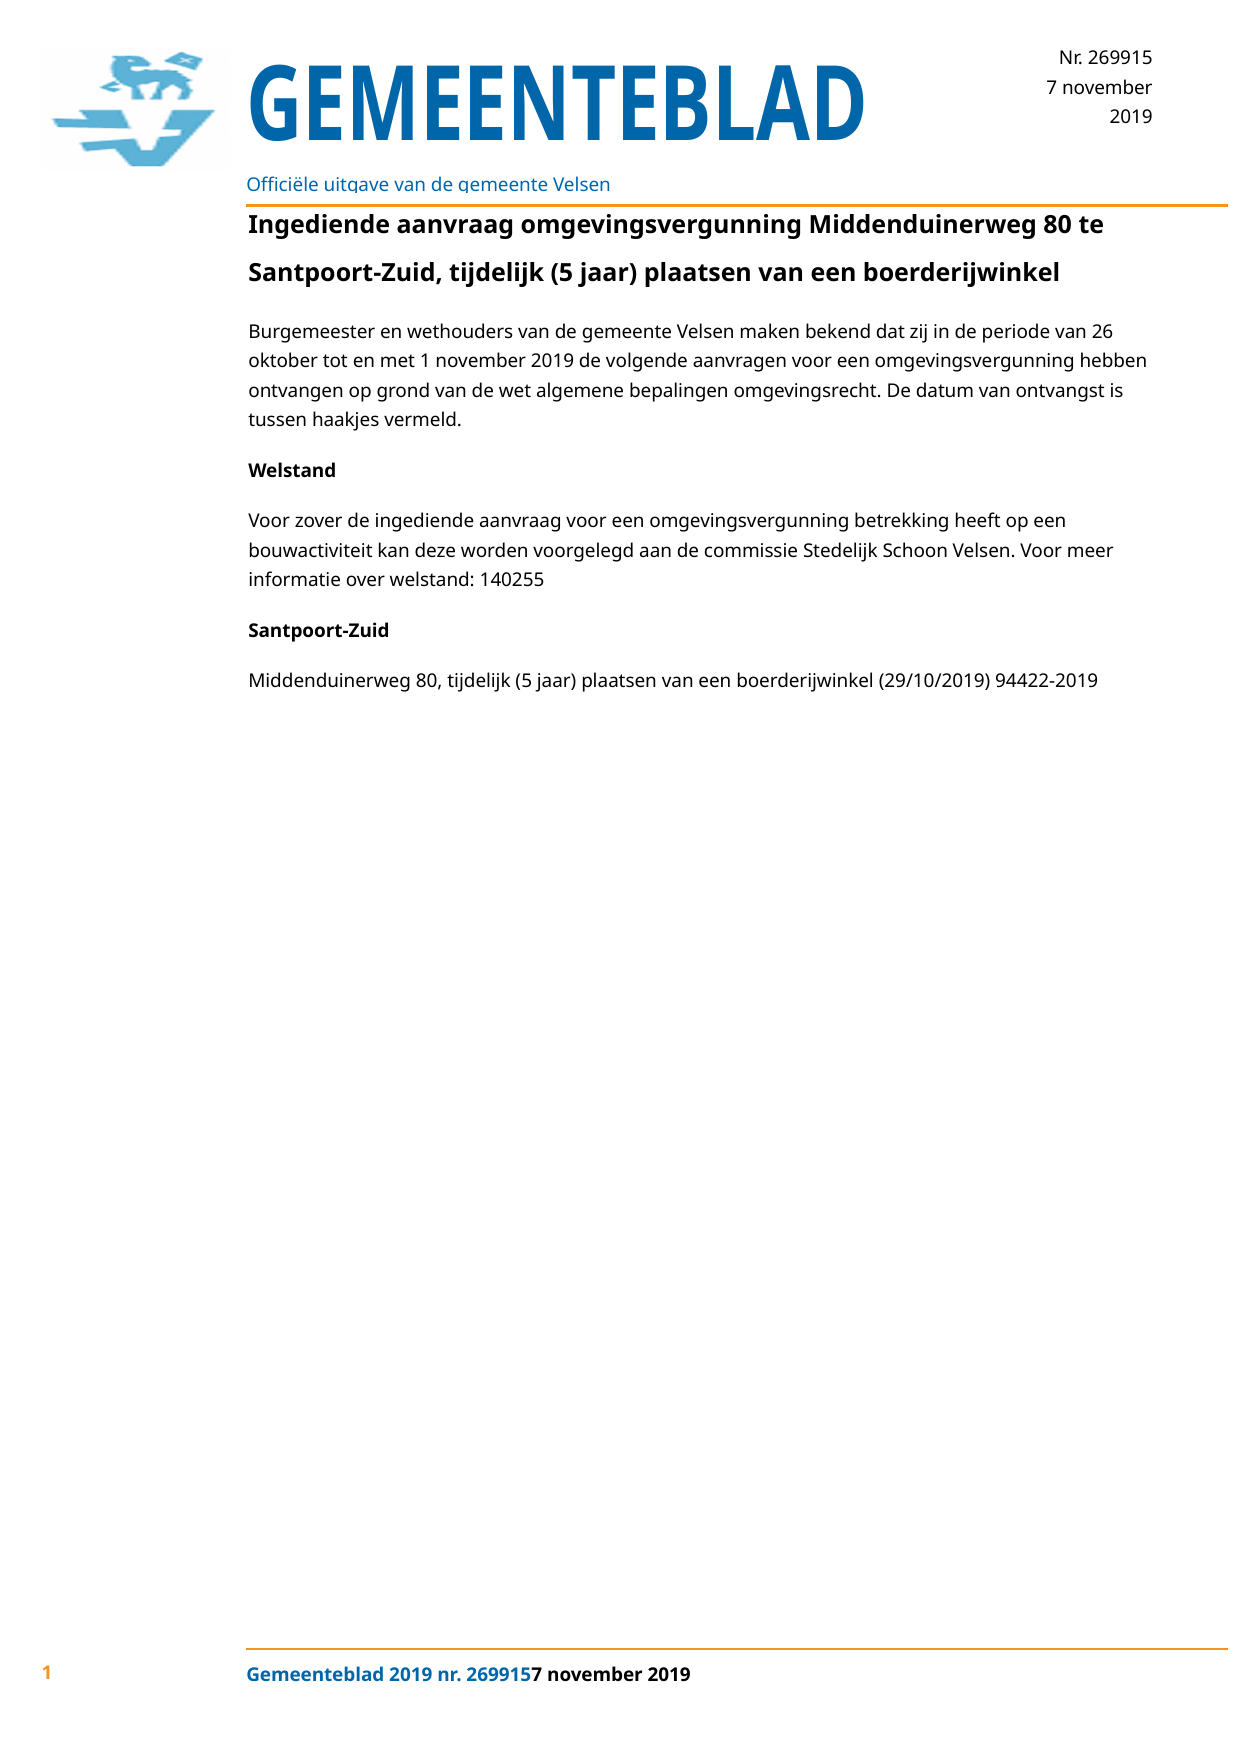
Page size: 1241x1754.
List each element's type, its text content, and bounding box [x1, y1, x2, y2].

text Middenduinerweg 80, tijdelijk (5 jaar) plaatsen van een boerderijwinkel (29/10/2019) 94422-2019 [248, 667, 1152, 693]
text Burgemeester en wethouders van de gemeente Velsen maken bekend dat zij in de periode van 26 oktober tot en met 1 november 2019 de volgende aanvragen voor een omgevingsvergunning hebben ontvangen op grond van de wet algemene bepalingen omgevingsrecht. De datum van ontvangst is tussen haakjes vermeld. [248, 318, 1152, 432]
text Welstand [248, 457, 1152, 483]
text Voor zover de ingediende aanvraag voor een omgevingsvergunning betrekking heeft op een bouwactiviteit kan deze worden voorgelegd aan de commissie Stedelijk Schoon Velsen. Voor meer informatie over welstand: 140255 [248, 507, 1152, 592]
text Santpoort-Zuid [248, 617, 1152, 643]
text Ingediende aanvraag omgevingsvergunning Middenduinerweg 80 te Santpoort-Zuid, tijdelijk (5 jaar) plaatsen van een boerderijwinkel [248, 207, 1152, 288]
picture [41, 47, 231, 172]
